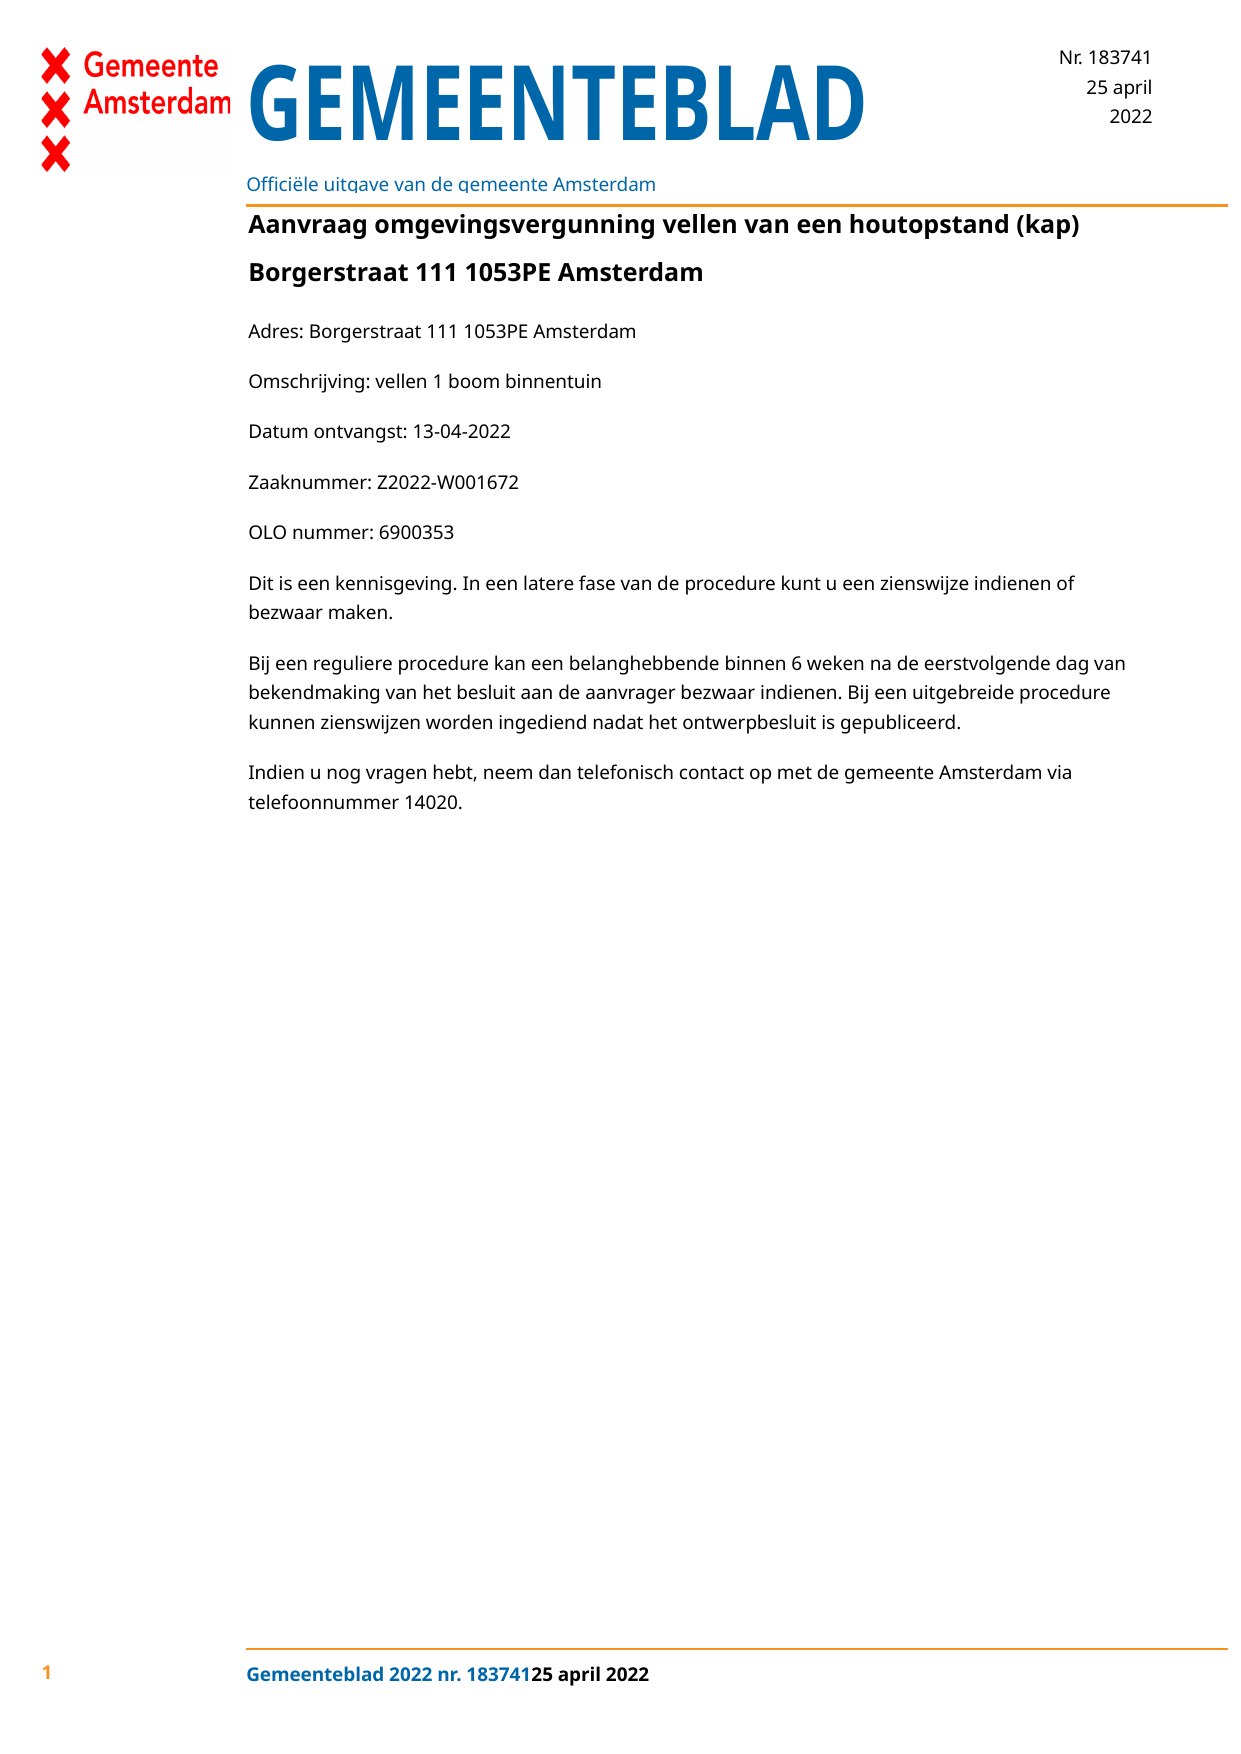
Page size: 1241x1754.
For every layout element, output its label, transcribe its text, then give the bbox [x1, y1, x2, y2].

picture [41, 47, 231, 172]
text Datum ontvangst: 13-04-2022 [248, 419, 1152, 444]
text Bij een reguliere procedure kan een belanghebbende binnen 6 weken na de eerstvolgende dag van bekendmaking van het besluit aan de aanvrager bezwaar indienen. Bij een uitgebreide procedure kunnen zienswijzen worden ingediend nadat het ontwerpbesluit is gepubliceerd. [248, 650, 1152, 735]
text Omschrijving: vellen 1 boom binnentuin [248, 368, 1152, 394]
text Indien u nog vragen hebt, neem dan telefonisch contact op met de gemeente Amsterdam via telefoonnummer 14020. [248, 759, 1152, 815]
text Aanvraag omgevingsvergunning vellen van een houtopstand (kap) Borgerstraat 111 1053PE Amsterdam [248, 207, 1152, 288]
text Dit is een kennisgeving. In een latere fase van de procedure kunt u een zienswijze indienen of bezwaar maken. [248, 570, 1152, 625]
text OLO nummer: 6900353 [248, 519, 1152, 545]
text Adres: Borgerstraat 111 1053PE Amsterdam [248, 318, 1152, 344]
text Zaaknummer: Z2022-W001672 [248, 469, 1152, 495]
